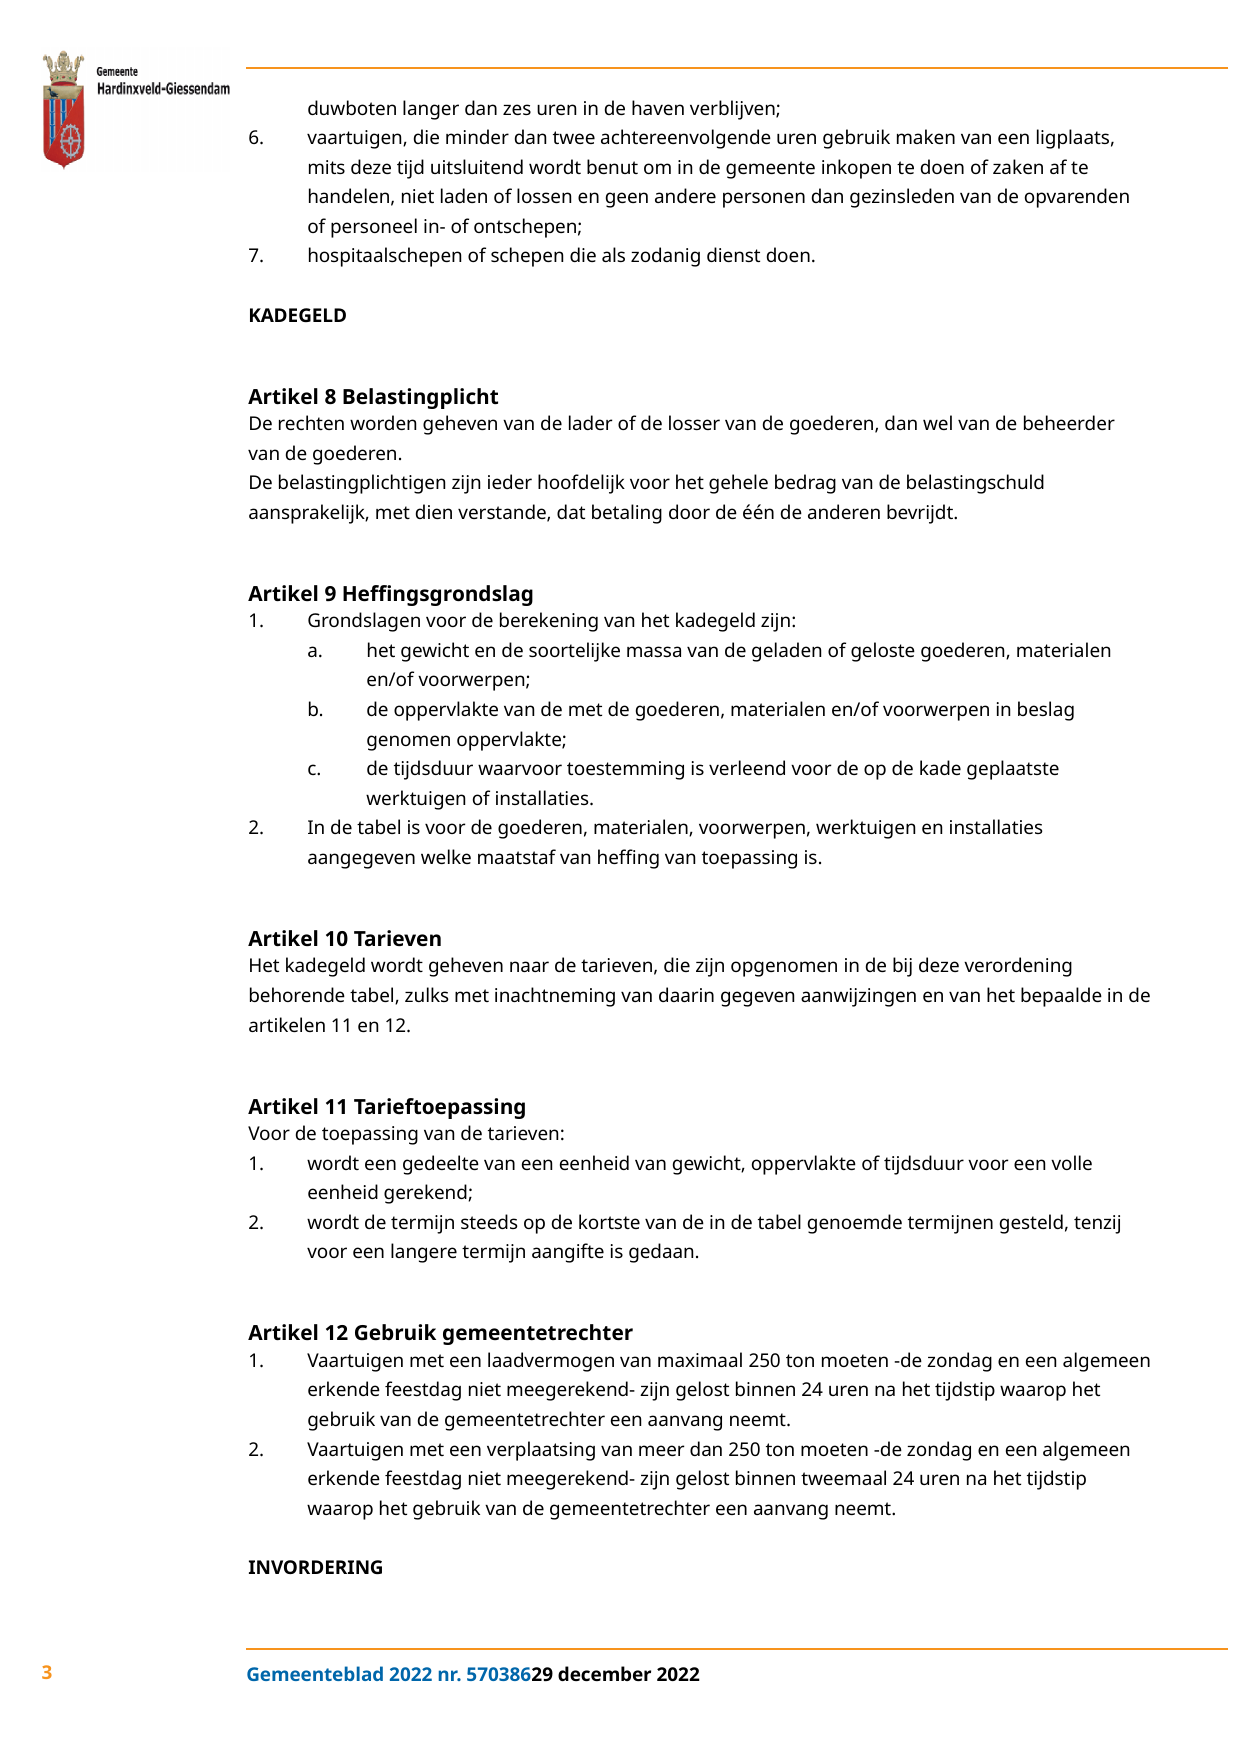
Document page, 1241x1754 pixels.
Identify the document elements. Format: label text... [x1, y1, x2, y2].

list duwboten langer dan zes uren in de haven verblijven; [248, 95, 1152, 121]
text Artikel 11 Tarieftoepassing [248, 1092, 1152, 1120]
text De belastingplichtigen zijn ieder hoofdelijk voor het gehele bedrag van de belastingschuld aansprakelijk, met dien verstande, dat betaling door de één de anderen bevrijdt. [248, 469, 1152, 525]
text KADEGELD [248, 302, 1152, 328]
list de oppervlakte van de met de goederen, materialen en/of voorwerpen in beslag genomen oppervlakte; [307, 696, 1152, 752]
list Vaartuigen met een laadvermogen van maximaal 250 ton moeten -de zondag en een algemeen erkende feestdag niet meegerekend- zijn gelost binnen 24 uren na het tijdstip waarop het gebruik van de gemeentetrechter een aanvang neemt. [248, 1347, 1152, 1432]
text De rechten worden geheven van de lader of de losser van de goederen, dan wel van de beheerder van de goederen. [248, 410, 1152, 466]
text Artikel 12 Gebruik gemeentetrechter [248, 1318, 1152, 1347]
text Voor de toepassing van de tarieven: [248, 1120, 1152, 1146]
list wordt een gedeelte van een eenheid van gewicht, oppervlakte of tijdsduur voor een volle eenheid gerekend; [248, 1150, 1152, 1205]
text INVORDERING [248, 1554, 1152, 1580]
list wordt de termijn steeds op de kortste van de in de tabel genoemde termijnen gesteld, tenzij voor een langere termijn aangifte is gedaan. [248, 1209, 1152, 1264]
list In de tabel is voor de goederen, materialen, voorwerpen, werktuigen en installaties aangegeven welke maatstaf van heffing van toepassing is. [248, 814, 1152, 870]
text Artikel 10 Tarieven [248, 924, 1152, 953]
list de tijdsduur waarvoor toestemming is verleend voor de op de kade geplaatste werktuigen of installaties. [307, 755, 1152, 811]
list Vaartuigen met een verplaatsing van meer dan 250 ton moeten -de zondag en een algemeen erkende feestdag niet meegerekend- zijn gelost binnen tweemaal 24 uren na het tijdstip waarop het gebruik van de gemeentetrechter een aanvang neemt. [248, 1436, 1152, 1521]
list het gewicht en de soortelijke massa van de geladen of geloste goederen, materialen en/of voorwerpen; [307, 637, 1152, 692]
text Artikel 9 Heffingsgrondslag [248, 579, 1152, 607]
picture [41, 47, 231, 172]
list Grondslagen voor de berekening van het kadegeld zijn: [248, 607, 1152, 633]
text Artikel 8 Belastingplicht [248, 382, 1152, 410]
list hospitaalschepen of schepen die als zodanig dienst doen. [248, 243, 1152, 268]
text Het kadegeld wordt geheven naar de tarieven, die zijn opgenomen in de bij deze verordening behorende tabel, zulks met inachtneming van daarin gegeven aanwijzingen en van het bepaalde in de artikelen 11 en 12. [248, 953, 1152, 1037]
list vaartuigen, die minder dan twee achtereenvolgende uren gebruik maken van een ligplaats, mits deze tijd uitsluitend wordt benut om in de gemeente inkopen te doen of zaken af te handelen, niet laden of lossen en geen andere personen dan gezinsleden van de opvarenden of personeel in- of ontschepen; [248, 124, 1152, 239]
